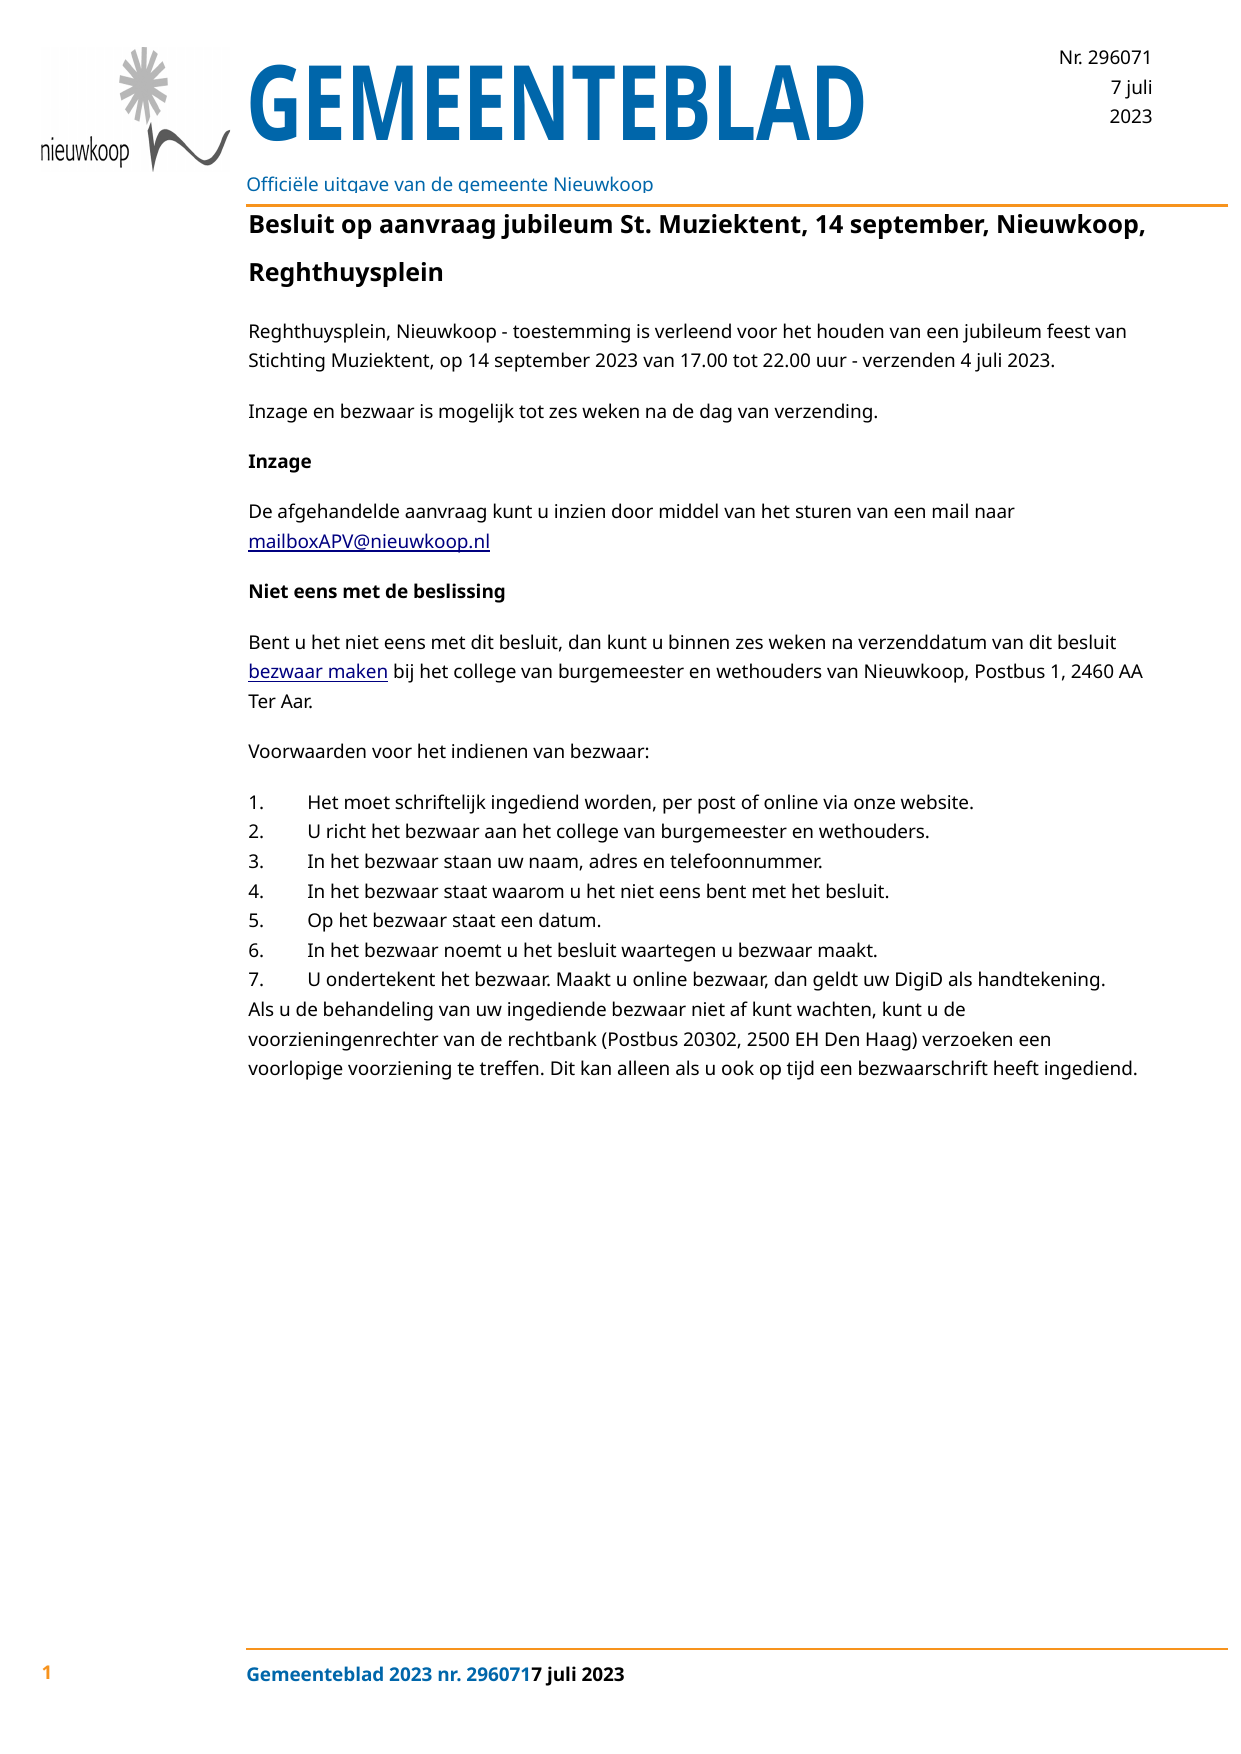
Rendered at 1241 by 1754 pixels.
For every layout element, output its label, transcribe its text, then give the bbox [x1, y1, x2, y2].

text De afgehandelde aanvraag kunt u inzien door middel van het sturen van een mail naar mailboxAPV@nieuwkoop.nl [248, 499, 1152, 554]
text Inzage en bezwaar is mogelijk tot zes weken na de dag van verzending. [248, 398, 1152, 424]
picture [41, 47, 231, 172]
list Op het bezwaar staat een datum. [248, 907, 1152, 933]
text Als u de behandeling van uw ingediende bezwaar niet af kunt wachten, kunt u de voorzieningenrechter van de rechtbank (Postbus 20302, 2500 EH Den Haag) verzoeken een voorlopige voorziening te treffen. Dit kan alleen als u ook op tijd een bezwaarschrift heeft ingediend. [248, 996, 1152, 1081]
list In het bezwaar staat waarom u het niet eens bent met het besluit. [248, 878, 1152, 904]
text Reghthuysplein, Nieuwkoop - toestemming is verleend voor het houden van een jubileum feest van Stichting Muziektent, op 14 september 2023 van 17.00 tot 22.00 uur - verzenden 4 juli 2023. [248, 318, 1152, 373]
text Inzage [248, 448, 1152, 474]
list Het moet schriftelijk ingediend worden, per post of online via onze website. [248, 789, 1152, 815]
text Bent u het niet eens met dit besluit, dan kunt u binnen zes weken na verzenddatum van dit besluit bezwaar maken bij het college van burgemeester en wethouders van Nieuwkoop, Postbus 1, 2460 AA Ter Aar. [248, 629, 1152, 714]
list U ondertekent het bezwaar. Maakt u online bezwaar, dan geldt uw DigiD als handtekening. [248, 967, 1152, 992]
text Niet eens met de beslissing [248, 579, 1152, 604]
text Voorwaarden voor het indienen van bezwaar: [248, 739, 1152, 764]
list In het bezwaar noemt u het besluit waartegen u bezwaar maakt. [248, 937, 1152, 963]
text Besluit op aanvraag jubileum St. Muziektent, 14 september, Nieuwkoop, Reghthuysplein [248, 207, 1152, 288]
list U richt het bezwaar aan het college van burgemeester en wethouders. [248, 819, 1152, 844]
list In het bezwaar staan uw naam, adres en telefoonnummer. [248, 848, 1152, 874]
